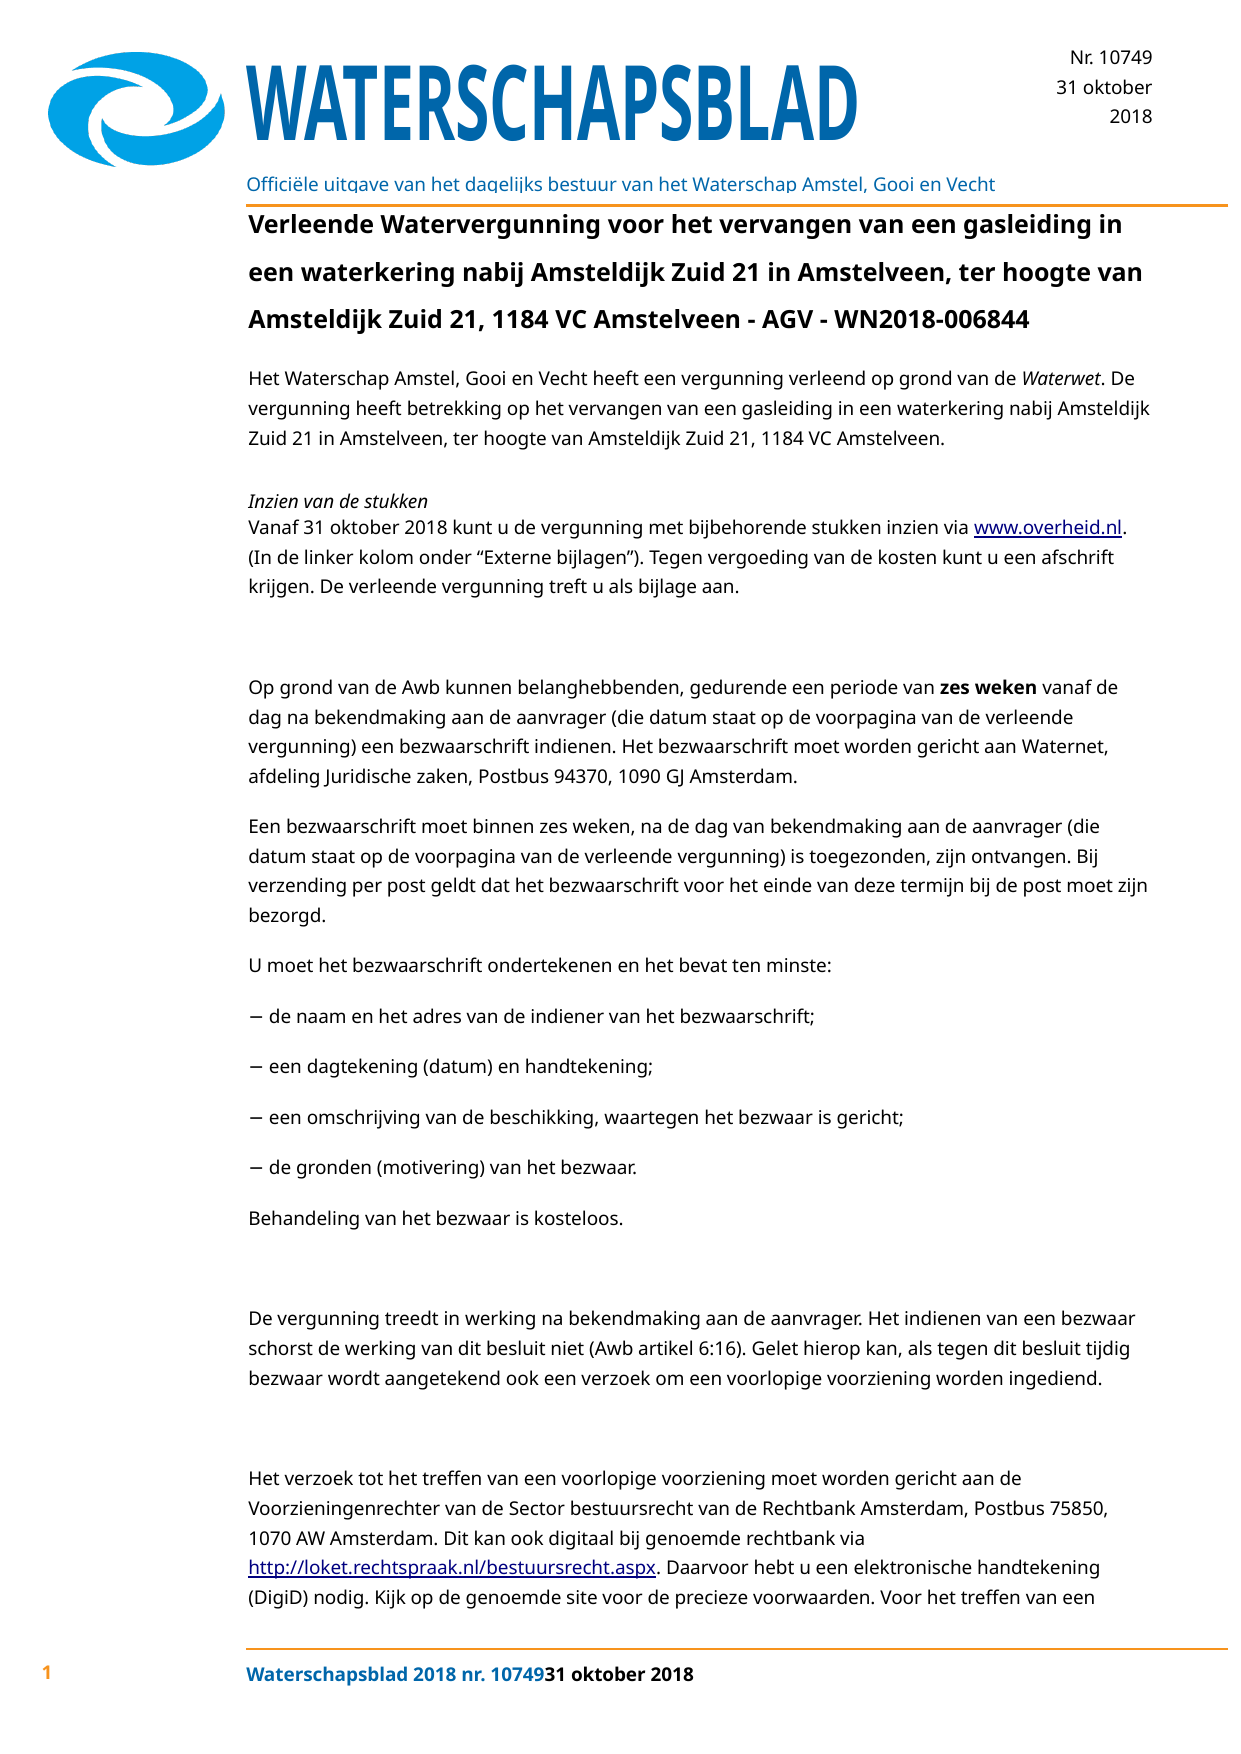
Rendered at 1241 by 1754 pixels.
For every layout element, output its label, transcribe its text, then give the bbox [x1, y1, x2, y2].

text Een bezwaarschrift moet binnen zes weken, na de dag van bekendmaking aan de aanvrager (die datum staat op de voorpagina van de verleende vergunning) is toegezonden, zijn ontvangen. Bij verzending per post geldt dat het bezwaarschrift voor het einde van deze termijn bij de post moet zijn bezorgd. [248, 813, 1152, 928]
text Vanaf 31 oktober 2018 kunt u de vergunning met bijbehorende stukken inzien via www.overheid.nl. (In de linker kolom onder “Externe bijlagen”). Tegen vergoeding van de kosten kunt u een afschrift krijgen. De verleende vergunning treft u als bijlage aan. [248, 514, 1152, 599]
text U moet het bezwaarschrift ondertekenen en het bevat ten minste: [248, 953, 1152, 978]
picture [41, 47, 231, 172]
text De vergunning treedt in werking na bekendmaking aan de aanvrager. Het indienen van een bezwaar schorst de werking van dit besluit niet (Awb artikel 6:16). Gelet hierop kan, als tegen dit besluit tijdig bezwaar wordt aangetekend ook een verzoek om een voorlopige voorziening worden ingediend. [248, 1306, 1152, 1391]
text − de gronden (motivering) van het bezwaar. [248, 1154, 1152, 1180]
text Het Waterschap Amstel, Gooi en Vecht heeft een vergunning verleend op grond van de Waterwet. De vergunning heeft betrekking op het vervangen van een gasleiding in een waterkering nabij Amsteldijk Zuid 21 in Amstelveen, ter hoogte van Amsteldijk Zuid 21, 1184 VC Amstelveen. [248, 366, 1152, 450]
text − een omschrijving van de beschikking, waartegen het bezwaar is gericht; [248, 1104, 1152, 1130]
text Het verzoek tot het treffen van een voorlopige voorziening moet worden gericht aan de Voorzieningenrechter van de Sector bestuursrecht van de Rechtbank Amsterdam, Postbus 75850, 1070 AW Amsterdam. Dit kan ook digitaal bij genoemde rechtbank via http://loket.rechtspraak.nl/bestuursrecht.aspx. Daarvoor hebt u een elektronische handtekening (DigiD) nodig. Kijk op de genoemde site voor de precieze voorwaarden. Voor het treffen van een [248, 1466, 1152, 1610]
text − een dagtekening (datum) en handtekening; [248, 1053, 1152, 1079]
text Behandeling van het bezwaar is kosteloos. [248, 1205, 1152, 1231]
text − de naam en het adres van de indiener van het bezwaarschrift; [248, 1003, 1152, 1029]
text Op grond van de Awb kunnen belanghebbenden, gedurende een periode van zes weken vanaf de dag na bekendmaking aan de aanvrager (die datum staat op de voorpagina van de verleende vergunning) een bezwaarschrift indienen. Het bezwaarschrift moet worden gericht aan Waternet, afdeling Juridische zaken, Postbus 94370, 1090 GJ Amsterdam. [248, 674, 1152, 789]
text Verleende Watervergunning voor het vervangen van een gasleiding in een waterkering nabij Amsteldijk Zuid 21 in Amstelveen, ter hoogte van Amsteldijk Zuid 21, 1184 VC Amstelveen - AGV - WN2018-006844 [248, 207, 1152, 336]
text Inzien van de stukken [248, 489, 1152, 514]
